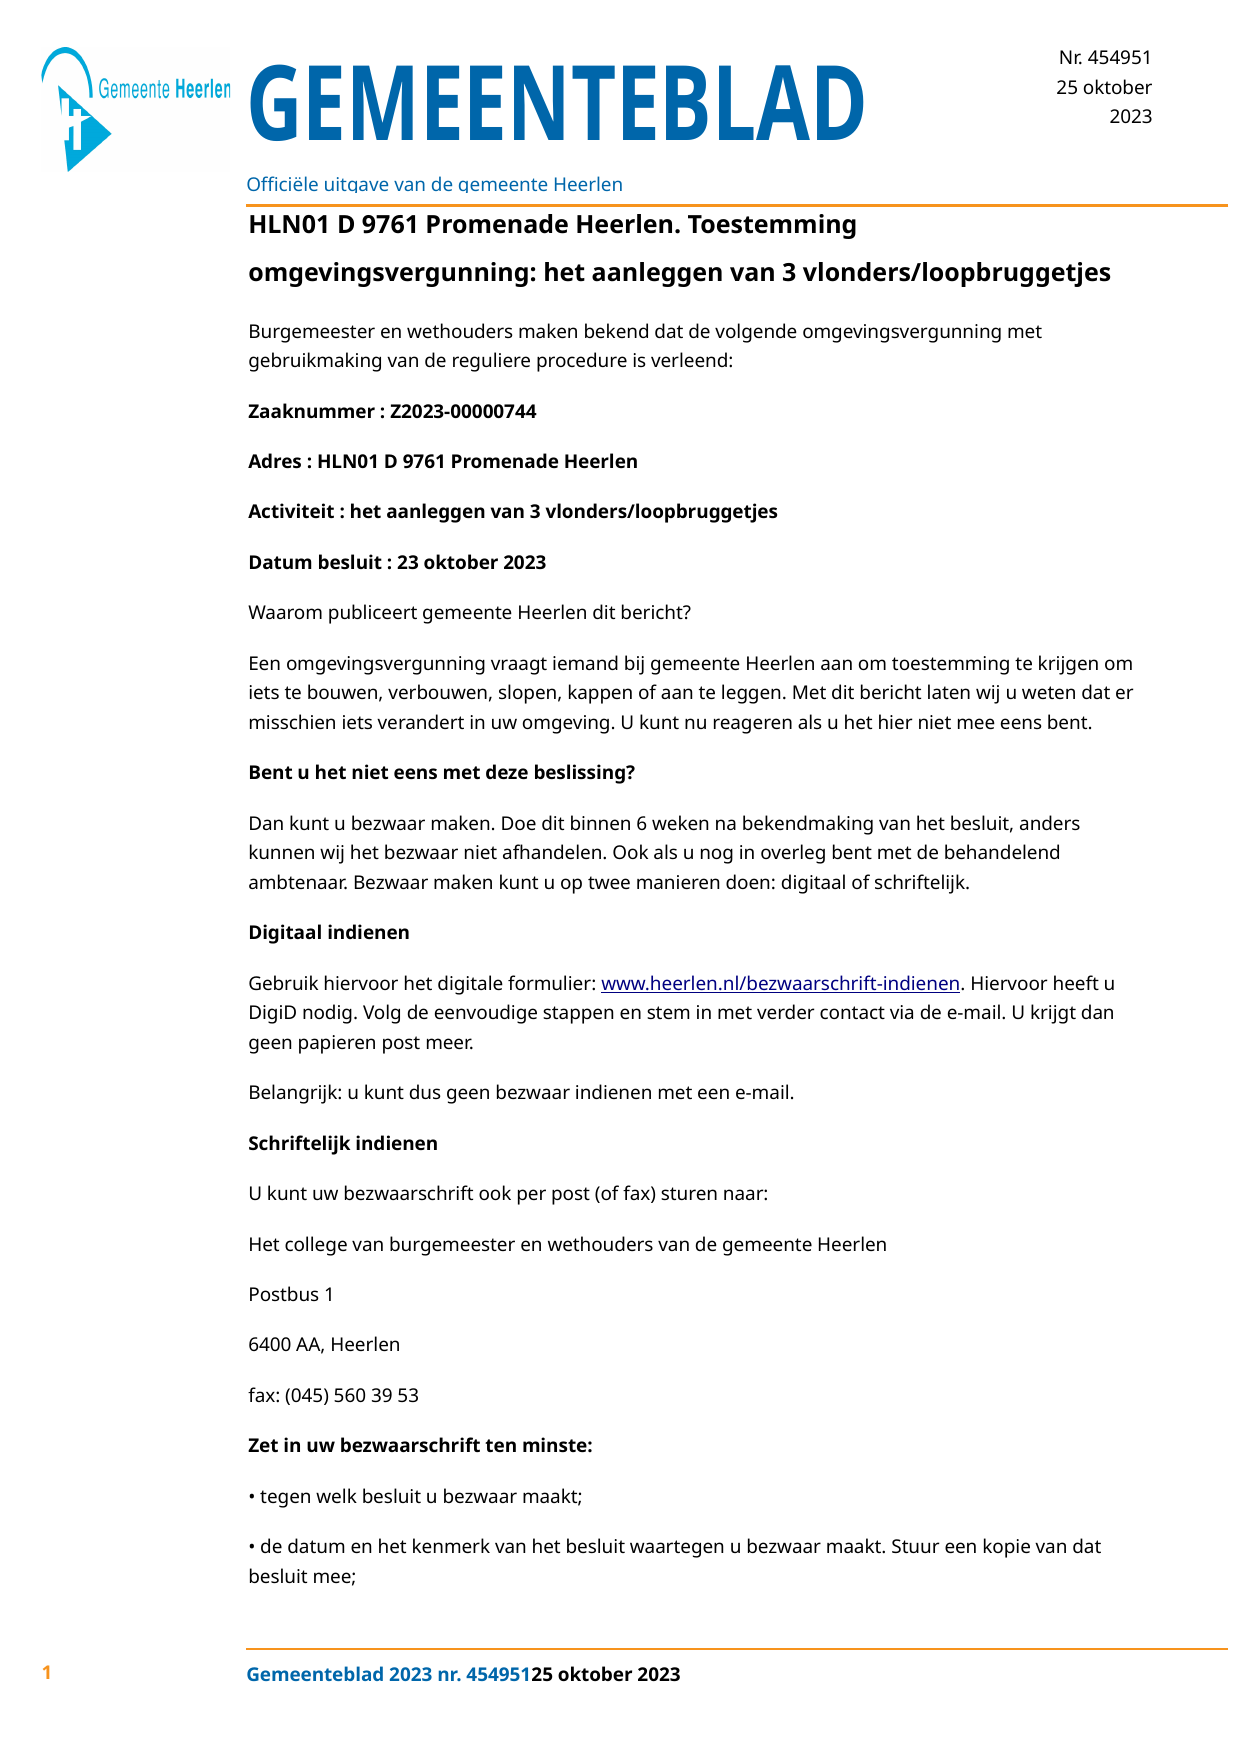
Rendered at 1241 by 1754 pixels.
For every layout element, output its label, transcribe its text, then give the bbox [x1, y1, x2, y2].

text Bent u het niet eens met deze beslissing? [248, 759, 1152, 785]
text Adres : HLN01 D 9761 Promenade Heerlen [248, 448, 1152, 474]
text Een omgevingsvergunning vraagt iemand bij gemeente Heerlen aan om toestemming te krijgen om iets te bouwen, verbouwen, slopen, kappen of aan te leggen. Met dit bericht laten wij u weten dat er misschien iets verandert in uw omgeving. U kunt nu reageren als u het hier niet mee eens bent. [248, 650, 1152, 735]
text Gebruik hiervoor het digitale formulier: www.heerlen.nl/bezwaarschrift-indienen. Hiervoor heeft u DigiD nodig. Volg de eenvoudige stappen en stem in met verder contact via de e-mail. U krijgt dan geen papieren post meer. [248, 970, 1152, 1055]
text Burgemeester en wethouders maken bekend dat de volgende omgevingsvergunning met gebruikmaking van de reguliere procedure is verleend: [248, 318, 1152, 373]
text Zet in uw bezwaarschrift ten minste: [248, 1432, 1152, 1458]
text Postbus 1 [248, 1281, 1152, 1307]
text HLN01 D 9761 Promenade Heerlen. Toestemming omgevingsvergunning: het aanleggen van 3 vlonders/loopbruggetjes [248, 207, 1152, 288]
text Digitaal indienen [248, 919, 1152, 945]
text fax: (045) 560 39 53 [248, 1382, 1152, 1408]
picture [41, 47, 59, 70]
text Schriftelijk indienen [248, 1130, 1152, 1156]
text Waarom publiceert gemeente Heerlen dit bericht? [248, 599, 1152, 625]
text • de datum en het kenmerk van het besluit waartegen u bezwaar maakt. Stuur een kopie van dat besluit mee; [248, 1533, 1152, 1589]
text Belangrijk: u kunt dus geen bezwaar indienen met een e-mail. [248, 1079, 1152, 1105]
text Datum besluit : 23 oktober 2023 [248, 549, 1152, 575]
text Dan kunt u bezwaar maken. Doe dit binnen 6 weken na bekendmaking van het besluit, anders kunnen wij het bezwaar niet afhandelen. Ook als u nog in overleg bent met de behandelend ambtenaar. Bezwaar maken kunt u op twee manieren doen: digitaal of schriftelijk. [248, 810, 1152, 895]
text 6400 AA, Heerlen [248, 1332, 1152, 1357]
text Het college van burgemeester en wethouders van de gemeente Heerlen [248, 1231, 1152, 1257]
picture [41, 47, 231, 172]
text U kunt uw bezwaarschrift ook per post (of fax) sturen naar: [248, 1180, 1152, 1206]
text Zaaknummer : Z2023-00000744 [248, 398, 1152, 424]
text Activiteit : het aanleggen van 3 vlonders/loopbruggetjes [248, 499, 1152, 524]
text • tegen welk besluit u bezwaar maakt; [248, 1483, 1152, 1509]
